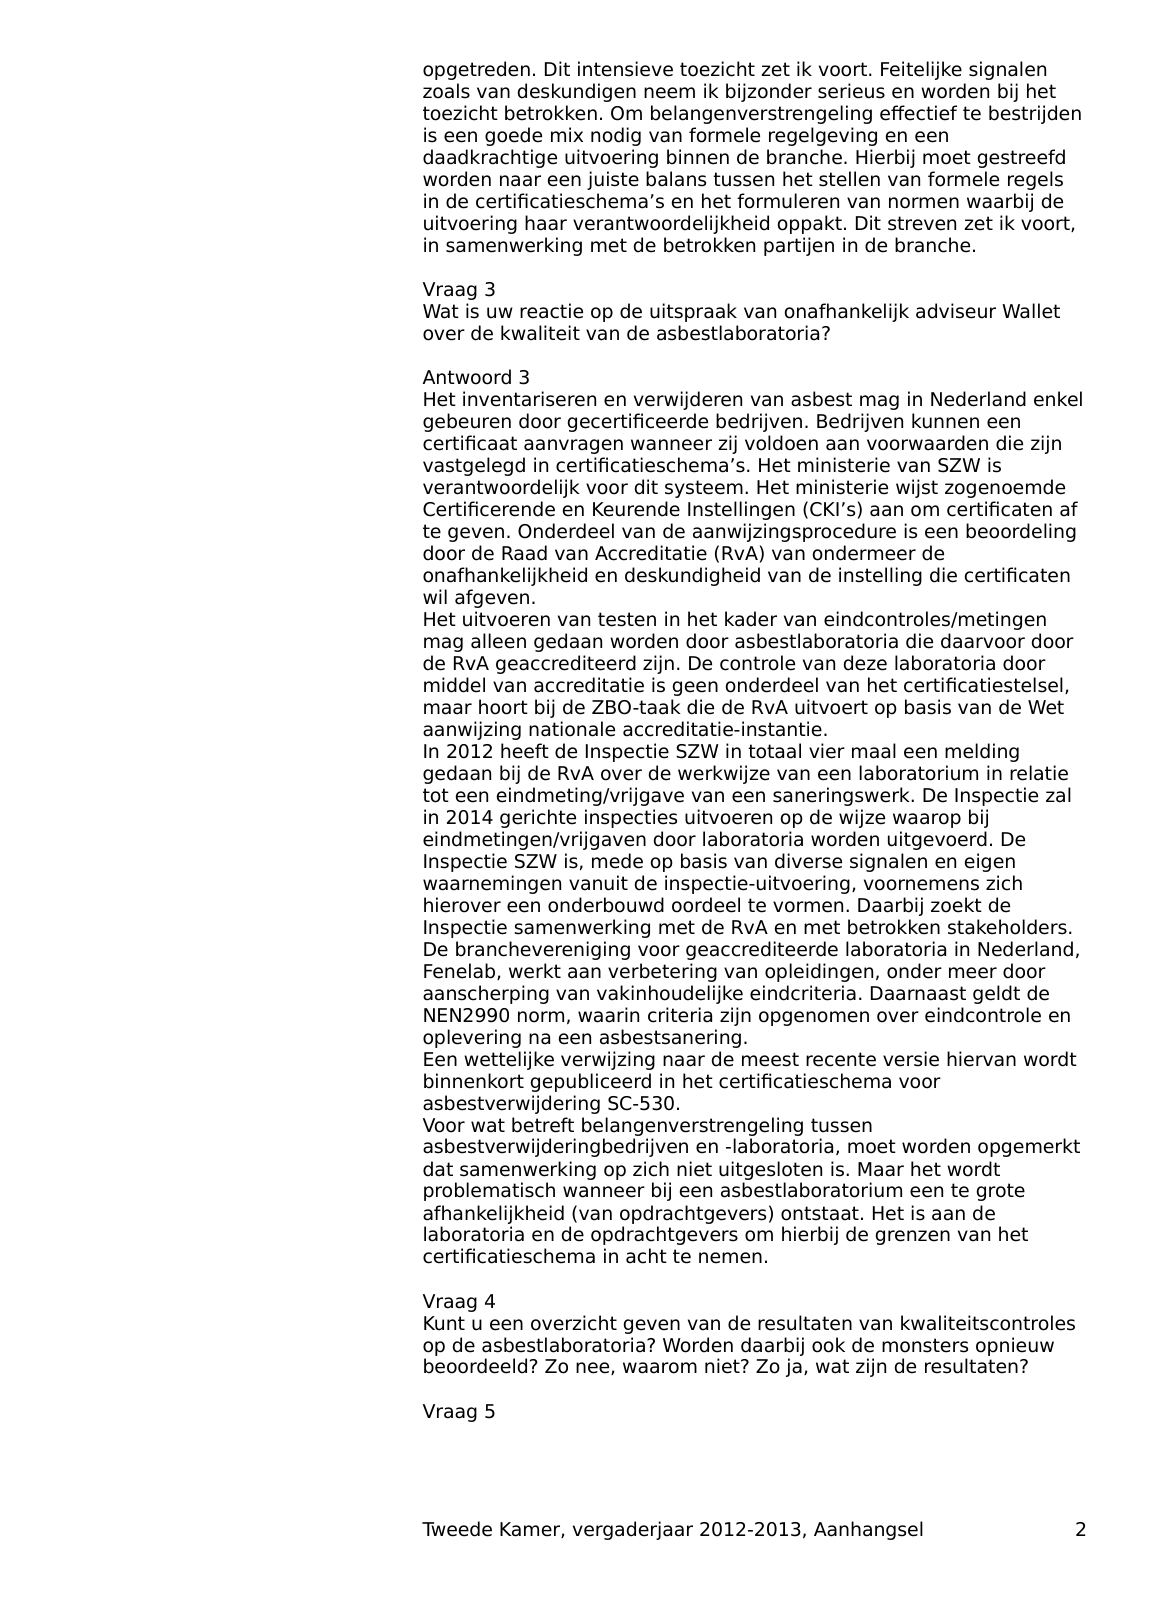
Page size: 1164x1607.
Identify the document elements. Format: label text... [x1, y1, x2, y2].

text Vraag 3 [422, 279, 1087, 301]
text Voor wat betreft belangenverstrengeling tussen asbestverwijderingbedrijven en -laboratoria, moet worden opgemerkt dat samenwerking op zich niet uitgesloten is. Maar het wordt problematisch wanneer bij een asbestlaboratorium een te grote afhankelijkheid (van opdrachtgevers) ontstaat. Het is aan de laboratoria en de opdrachtgevers om hierbij de grenzen van het certificatieschema in acht te nemen. [422, 1114, 1087, 1268]
text Wat is uw reactie op de uitspraak van onafhankelijk adviseur Wallet over de kwaliteit van de asbestlaboratoria? [422, 301, 1087, 345]
text Het inventariseren en verwijderen van asbest mag in Nederland enkel gebeuren door gecertificeerde bedrijven. Bedrijven kunnen een certificaat aanvragen wanneer zij voldoen aan voorwaarden die zijn vastgelegd in certificatieschema’s. Het ministerie van SZW is verantwoordelijk voor dit systeem. Het ministerie wijst zogenoemde Certificerende en Keurende Instellingen (CKI’s) aan om certificaten af te geven. Onderdeel van de aanwijzingsprocedure is een beoordeling door de Raad van Accreditatie (RvA) van ondermeer de onafhankelijkheid en deskundigheid van de instelling die certificaten wil afgeven. [422, 389, 1087, 609]
text Het uitvoeren van testen in het kader van eindcontroles/metingen mag alleen gedaan worden door asbestlaboratoria die daarvoor door de RvA geaccrediteerd zijn. De controle van deze laboratoria door middel van accreditatie is geen onderdeel van het certificatiestelsel, maar hoort bij de ZBO-taak die de RvA uitvoert op basis van de Wet aanwijzing nationale accreditatie-instantie. [422, 609, 1087, 741]
text opgetreden. Dit intensieve toezicht zet ik voort. Feitelijke signalen zoals van deskundigen neem ik bijzonder serieus en worden bij het toezicht betrokken. Om belangenverstrengeling effectief te bestrijden is een goede mix nodig van formele regelgeving en een daadkrachtige uitvoering binnen de branche. Hierbij moet gestreefd worden naar een juiste balans tussen het stellen van formele regels in de certificatieschema’s en het formuleren van normen waarbij de uitvoering haar verantwoordelijkheid oppakt. Dit streven zet ik voort, in samenwerking met de betrokken partijen in de branche. [422, 59, 1087, 257]
text Antwoord 3 [422, 367, 1087, 389]
text Een wettelijke verwijzing naar de meest recente versie hiervan wordt binnenkort gepubliceerd in het certificatieschema voor asbestverwijdering SC-530. [422, 1048, 1087, 1114]
text Vraag 5 [422, 1401, 1087, 1423]
text In 2012 heeft de Inspectie SZW in totaal vier maal een melding gedaan bij de RvA over de werkwijze van een laboratorium in relatie tot een eindmeting/vrijgave van een saneringswerk. De Inspectie zal in 2014 gerichte inspecties uitvoeren op de wijze waarop bij eindmetingen/vrijgaven door laboratoria worden uitgevoerd. De Inspectie SZW is, mede op basis van diverse signalen en eigen waarnemingen vanuit de inspectie-uitvoering, voornemens zich hierover een onderbouwd oordeel te vormen. Daarbij zoekt de Inspectie samenwerking met de RvA en met betrokken stakeholders. [422, 741, 1087, 939]
text Vraag 4 [422, 1291, 1087, 1312]
text De branchevereniging voor geaccrediteerde laboratoria in Nederland, Fenelab, werkt aan verbetering van opleidingen, onder meer door aanscherping van vakinhoudelijke eindcriteria. Daarnaast geldt de NEN2990 norm, waarin criteria zijn opgenomen over eindcontrole en oplevering na een asbestsanering. [422, 939, 1087, 1048]
text Kunt u een overzicht geven van de resultaten van kwaliteitscontroles op de asbestlaboratoria? Worden daarbij ook de monsters opnieuw beoordeeld? Zo nee, waarom niet? Zo ja, wat zijn de resultaten? [422, 1312, 1087, 1378]
